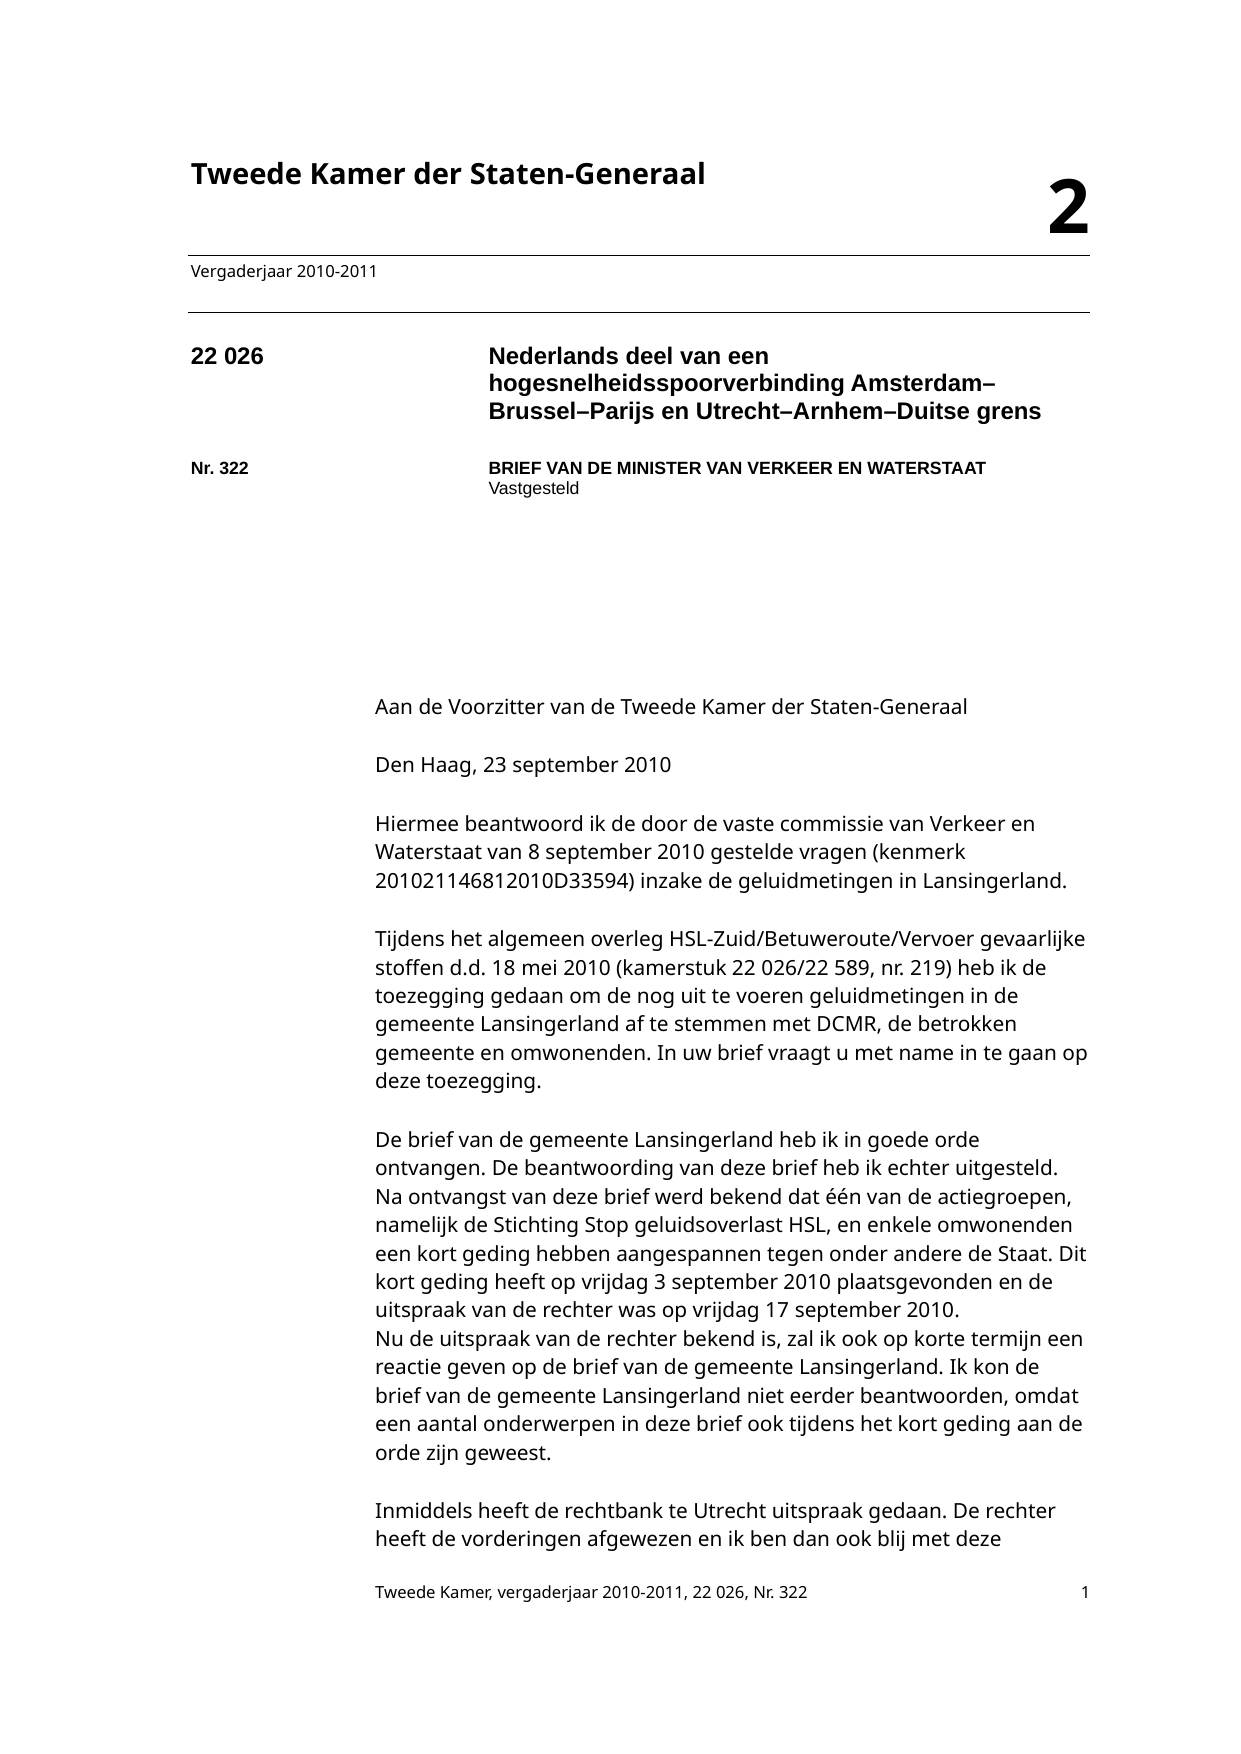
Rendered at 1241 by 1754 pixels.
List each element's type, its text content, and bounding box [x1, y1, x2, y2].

text Hiermee beantwoord ik de door de vaste commissie van Verkeer en Waterstaat van 8 september 2010 gestelde vragen (kenmerk 201021146812010D33594) inzake de geluidmetingen in Lansingerland. [375, 809, 1090, 894]
text Nu de uitspraak van de rechter bekend is, zal ik ook op korte termijn een reactie geven op de brief van de gemeente Lansingerland. Ik kon de brief van de gemeente Lansingerland niet eerder beantwoorden, omdat een aantal onderwerpen in deze brief ook tijdens het kort geding aan de orde zijn geweest. [375, 1324, 1090, 1466]
text De brief van de gemeente Lansingerland heb ik in goede orde ontvangen. De beantwoording van deze brief heb ik echter uitgesteld. Na ontvangst van deze brief werd bekend dat één van de actiegroepen, namelijk de Stichting Stop geluidsoverlast HSL, en enkele omwonenden een kort geding hebben aangespannen tegen onder andere de Staat. Dit kort geding heeft op vrijdag 3 september 2010 plaatsgevonden en de uitspraak van de rechter was op vrijdag 17 september 2010. [375, 1125, 1090, 1324]
table_cell [485, 313, 1090, 339]
table_cell Nederlands deel van een hogesnelheidsspoorverbinding Amsterdam–Brussel–Parijs en Utrecht–Arnhem–Duitse grens [485, 339, 1090, 454]
table_cell 22 026 [188, 339, 485, 454]
table_cell BRIEF VAN DE MINISTER VAN VERKEER EN WATERSTAAT Vastgesteld [485, 455, 1090, 573]
table_cell [485, 256, 1090, 312]
table_header 2 [910, 150, 1090, 255]
table_header Tweede Kamer der Staten-Generaal [188, 150, 909, 255]
text Aan de Voorzitter van de Tweede Kamer der Staten-Generaal [375, 692, 1090, 721]
text Inmiddels heeft de rechtbank te Utrecht uitspraak gedaan. De rechter heeft de vorderingen afgewezen en ik ben dan ook blij met deze [375, 1496, 1090, 1553]
table_cell [188, 313, 485, 339]
text Den Haag, 23 september 2010 [375, 751, 1090, 779]
table_cell Vergaderjaar 2010-2011 [188, 256, 485, 312]
text Tijdens het algemeen overleg HSL-Zuid/Betuweroute/Vervoer gevaarlijke stoffen d.d. 18 mei 2010 (kamerstuk 22 026/22 589, nr. 219) heb ik de toezegging gedaan om de nog uit te voeren geluidmetingen in de gemeente Lansingerland af te stemmen met DCMR, de betrokken gemeente en omwonenden. In uw brief vraagt u met name in te gaan op deze toezegging. [375, 924, 1090, 1095]
table_cell Nr. 322 [188, 455, 485, 573]
